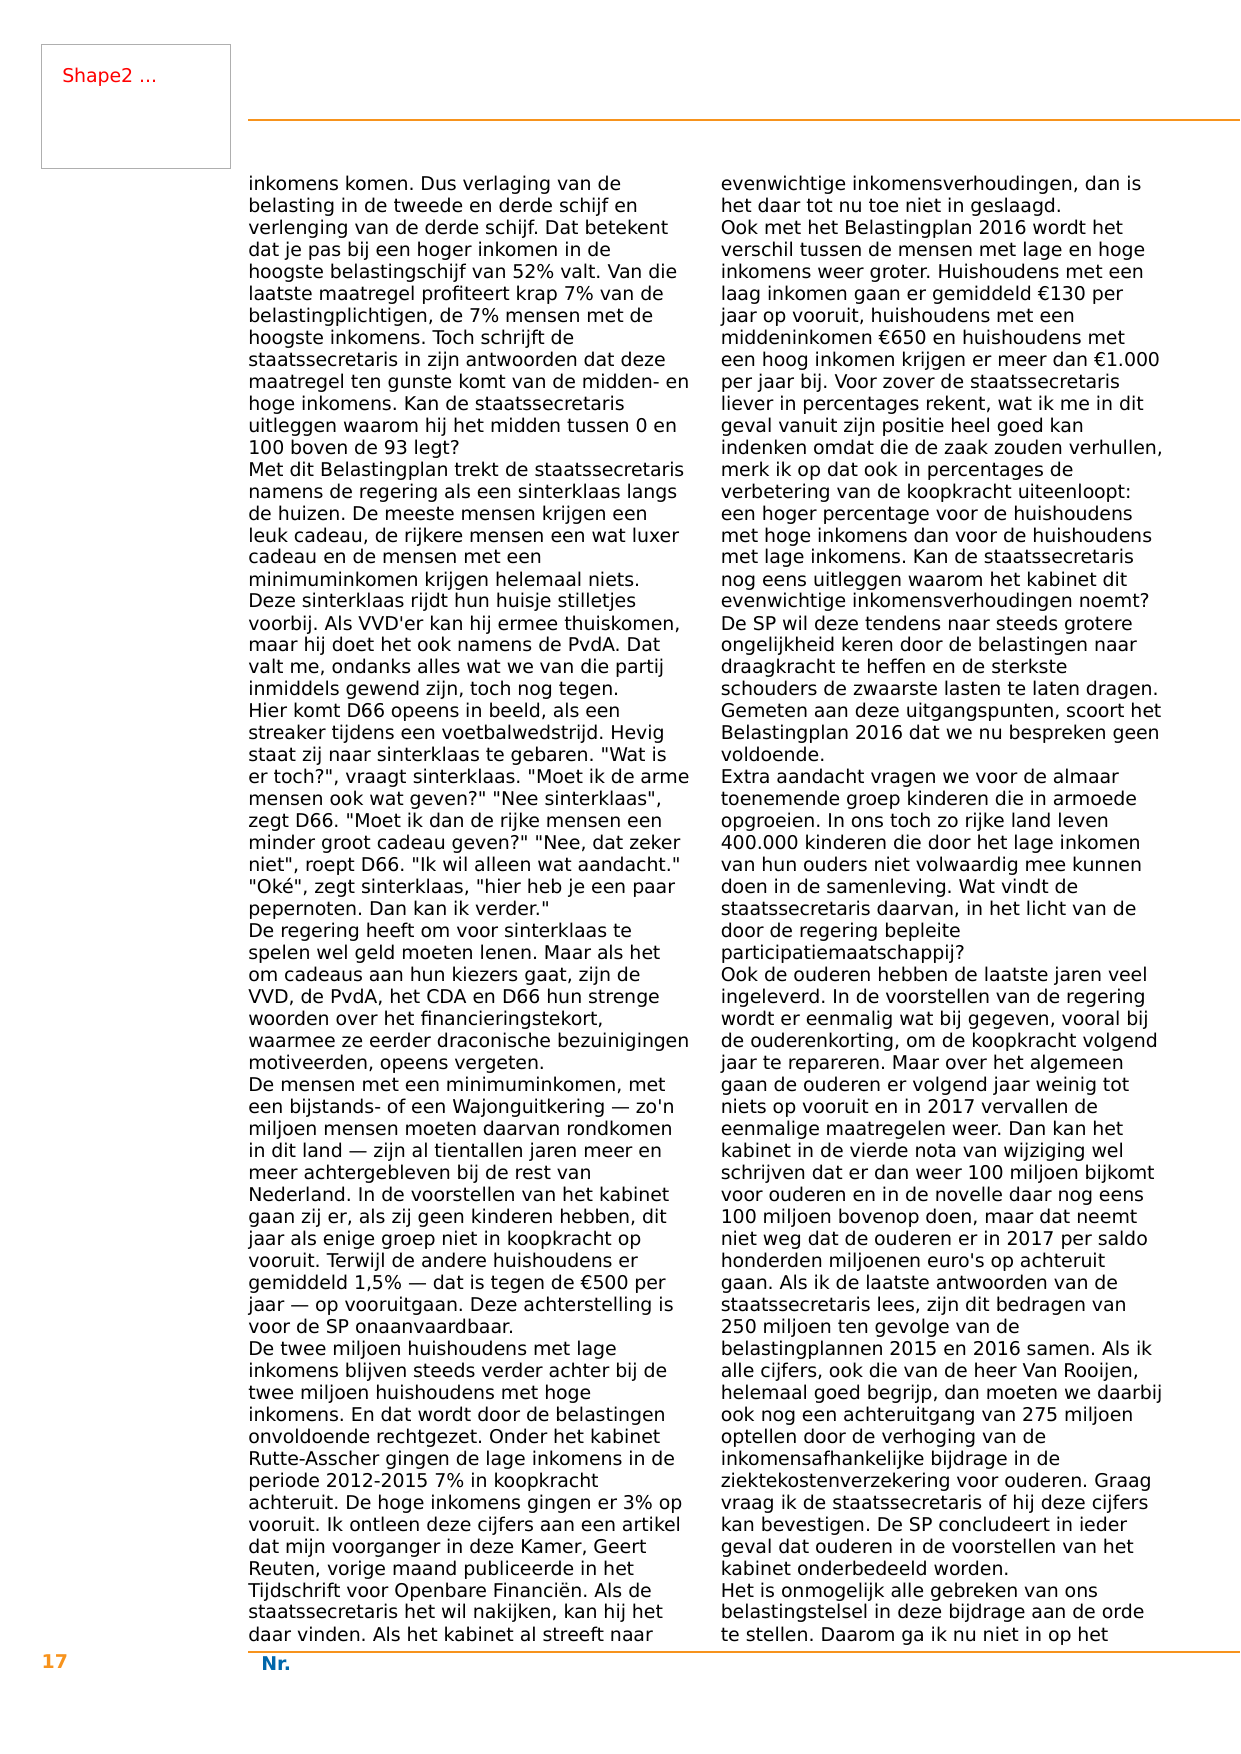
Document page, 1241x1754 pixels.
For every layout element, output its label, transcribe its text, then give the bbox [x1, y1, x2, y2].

text De SP wil deze tendens naar steeds grotere ongelijkheid keren door de belastingen naar draagkracht te heffen en de sterkste schouders de zwaarste lasten te laten dragen. Gemeten aan deze uitgangspunten, scoort het Belastingplan 2016 dat we nu bespreken geen voldoende. [721, 612, 1163, 766]
text De regering heeft om voor sinterklaas te spelen wel geld moeten lenen. Maar als het om cadeaus aan hun kiezers gaat, zijn de VVD, de PvdA, het CDA en D66 hun strenge woorden over het financieringstekort, waarmee ze eerder draconische bezuinigingen motiveerden, opeens vergeten. [248, 920, 691, 1074]
text Ook de ouderen hebben de laatste jaren veel ingeleverd. In de voorstellen van de regering wordt er eenmalig wat bij gegeven, vooral bij de ouderenkorting, om de koopkracht volgend jaar te repareren. Maar over het algemeen gaan de ouderen er volgend jaar weinig tot niets op vooruit en in 2017 vervallen de eenmalige maatregelen weer. Dan kan het kabinet in de vierde nota van wijziging wel schrijven dat er dan weer 100 miljoen bijkomt voor ouderen en in de novelle daar nog eens 100 miljoen bovenop doen, maar dat neemt niet weg dat de ouderen er in 2017 per saldo honderden miljoenen euro's op achteruit gaan. Als ik de laatste antwoorden van de staatssecretaris lees, zijn dit bedragen van 250 miljoen ten gevolge van de belastingplannen 2015 en 2016 samen. Als ik alle cijfers, ook die van de heer Van Rooijen, helemaal goed begrijp, dan moeten we daarbij ook nog een achteruitgang van 275 miljoen optellen door de verhoging van de inkomensafhankelijke bijdrage in de ziektekostenverzekering voor ouderen. Graag vraag ik de staatssecretaris of hij deze cijfers kan bevestigen. De SP concludeert in ieder geval dat ouderen in de voorstellen van het kabinet onderbedeeld worden. [721, 964, 1163, 1579]
text inkomens komen. Dus verlaging van de belasting in de tweede en derde schijf en verlenging van de derde schijf. Dat betekent dat je pas bij een hoger inkomen in de hoogste belastingschijf van 52% valt. Van die laatste maatregel profiteert krap 7% van de belastingplichtigen, de 7% mensen met de hoogste inkomens. Toch schrijft de staatssecretaris in zijn antwoorden dat deze maatregel ten gunste komt van de midden- en hoge inkomens. Kan de staatssecretaris uitleggen waarom hij het midden tussen 0 en 100 boven de 93 legt? [248, 173, 691, 458]
text Extra aandacht vragen we voor de almaar toenemende groep kinderen die in armoede opgroeien. In ons toch zo rijke land leven 400.000 kinderen die door het lage inkomen van hun ouders niet volwaardig mee kunnen doen in de samenleving. Wat vindt de staatssecretaris daarvan, in het licht van de door de regering bepleite participatiemaatschappij? [721, 766, 1163, 964]
text Met dit Belastingplan trekt de staatssecretaris namens de regering als een sinterklaas langs de huizen. De meeste mensen krijgen een leuk cadeau, de rijkere mensen een wat luxer cadeau en de mensen met een minimuminkomen krijgen helemaal niets. Deze sinterklaas rijdt hun huisje stilletjes voorbij. Als VVD'er kan hij ermee thuiskomen, maar hij doet het ook namens de PvdA. Dat valt me, ondanks alles wat we van die partij inmiddels gewend zijn, toch nog tegen. [248, 458, 691, 700]
text De twee miljoen huishoudens met lage inkomens blijven steeds verder achter bij de twee miljoen huishoudens met hoge inkomens. En dat wordt door de belastingen onvoldoende rechtgezet. Onder het kabinet Rutte-Asscher gingen de lage inkomens in de periode 2012-2015 7% in koopkracht achteruit. De hoge inkomens gingen er 3% op vooruit. Ik ontleen deze cijfers aan een artikel dat mijn voorganger in deze Kamer, Geert Reuten, vorige maand publiceerde in het Tijdschrift voor Openbare Financiën. Als de staatssecretaris het wil nakijken, kan hij het daar vinden. Als het kabinet al streeft naar [248, 1338, 691, 1645]
text evenwichtige inkomensverhoudingen, dan is het daar tot nu toe niet in geslaagd. [721, 173, 1163, 217]
text De mensen met een minimuminkomen, met een bijstands- of een Wajonguitkering — zo'n miljoen mensen moeten daarvan rondkomen in dit land — zijn al tientallen jaren meer en meer achtergebleven bij de rest van Nederland. In de voorstellen van het kabinet gaan zij er, als zij geen kinderen hebben, dit jaar als enige groep niet in koopkracht op vooruit. Terwijl de andere huishoudens er gemiddeld 1,5% — dat is tegen de €500 per jaar — op vooruitgaan. Deze achterstelling is voor de SP onaanvaardbaar. [248, 1074, 691, 1338]
text Het is onmogelijk alle gebreken van ons belastingstelsel in deze bijdrage aan de orde te stellen. Daarom ga ik nu niet in op het [721, 1579, 1163, 1645]
text Ook met het Belastingplan 2016 wordt het verschil tussen de mensen met lage en hoge inkomens weer groter. Huishoudens met een laag inkomen gaan er gemiddeld €130 per jaar op vooruit, huishoudens met een middeninkomen €650 en huishoudens met een hoog inkomen krijgen er meer dan €1.000 per jaar bij. Voor zover de staatssecretaris liever in percentages rekent, wat ik me in dit geval vanuit zijn positie heel goed kan indenken omdat die de zaak zouden verhullen, merk ik op dat ook in percentages de verbetering van de koopkracht uiteenloopt: een hoger percentage voor de huishoudens met hoge inkomens dan voor de huishoudens met lage inkomens. Kan de staatssecretaris nog eens uitleggen waarom het kabinet dit evenwichtige inkomensverhoudingen noemt? [721, 217, 1163, 612]
text Hier komt D66 opeens in beeld, als een streaker tijdens een voetbalwedstrijd. Hevig staat zij naar sinterklaas te gebaren. "Wat is er toch?", vraagt sinterklaas. "Moet ik de arme mensen ook wat geven?" "Nee sinterklaas", zegt D66. "Moet ik dan de rijke mensen een minder groot cadeau geven?" "Nee, dat zeker niet", roept D66. "Ik wil alleen wat aandacht." "Oké", zegt sinterklaas, "hier heb je een paar pepernoten. Dan kan ik verder." [248, 700, 691, 920]
